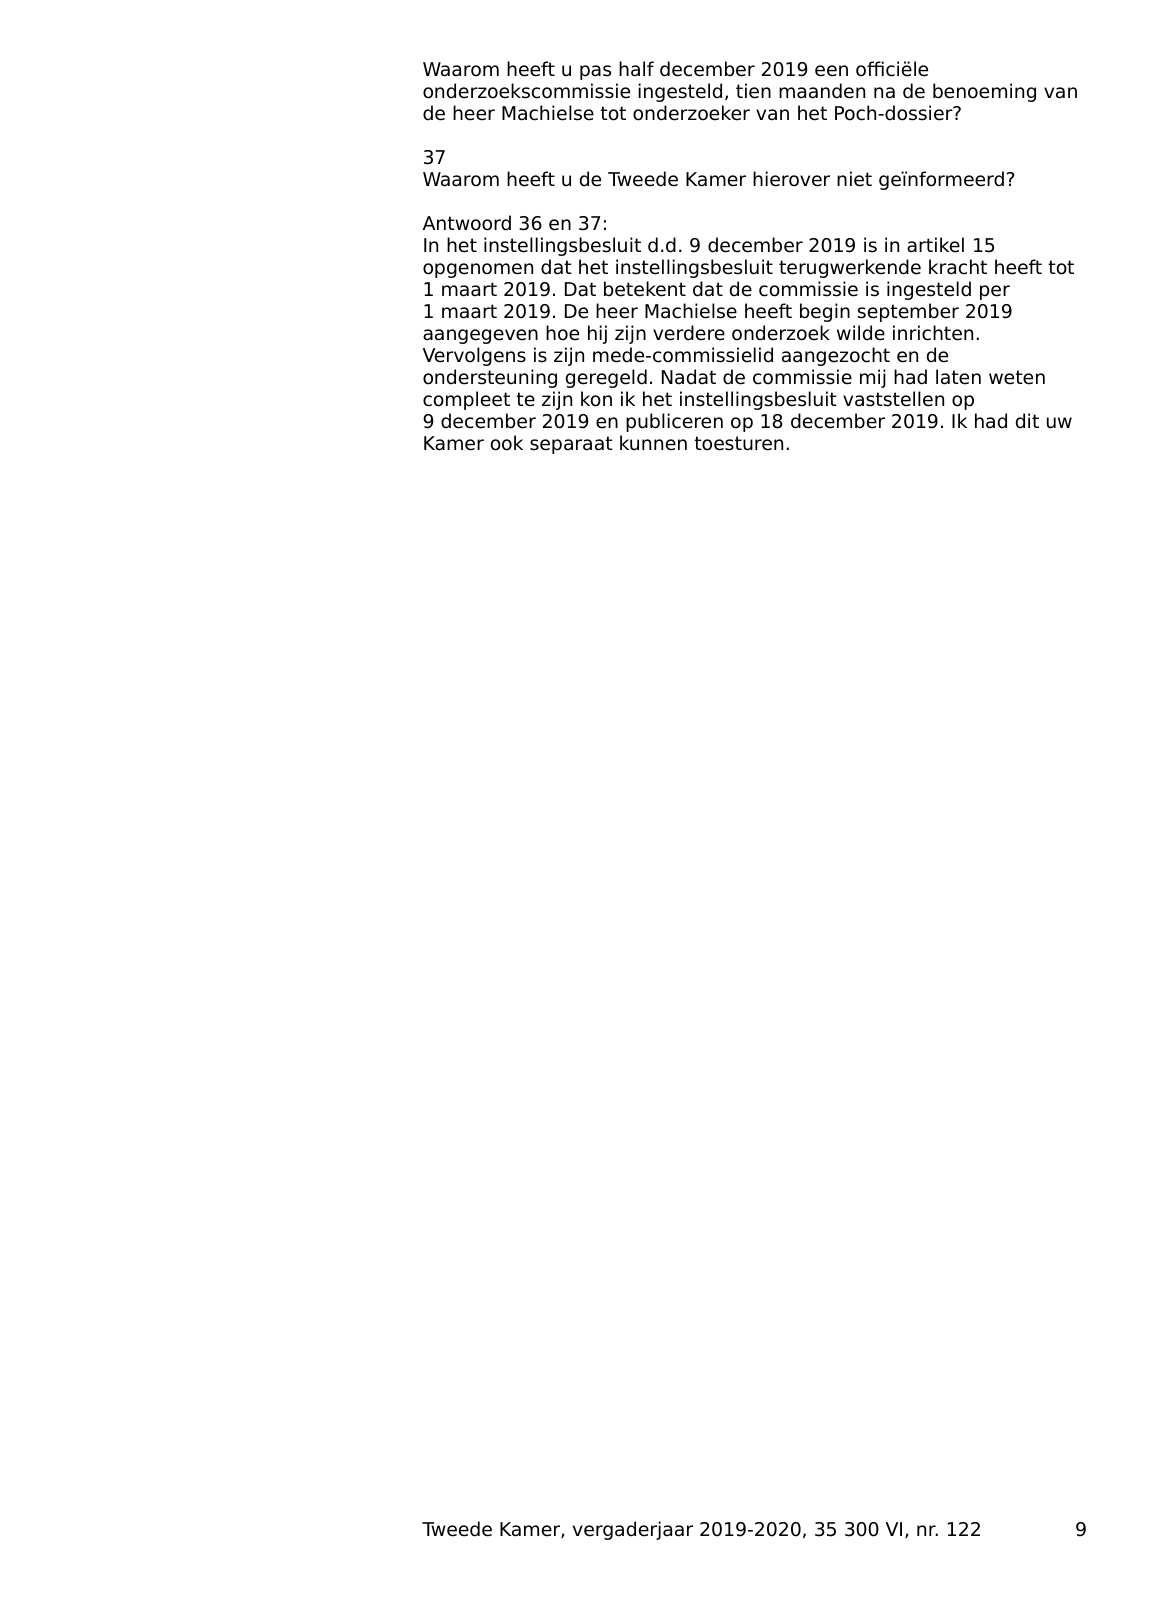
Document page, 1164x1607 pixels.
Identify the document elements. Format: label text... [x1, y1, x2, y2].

text Waarom heeft u de Tweede Kamer hierover niet geïnformeerd? [422, 169, 1087, 191]
text Antwoord 36 en 37: [422, 213, 1087, 235]
text Waarom heeft u pas half december 2019 een officiële onderzoekscommissie ingesteld, tien maanden na de benoeming van de heer Machielse tot onderzoeker van het Poch-dossier? [422, 59, 1087, 125]
text In het instellingsbesluit d.d. 9 december 2019 is in artikel 15 opgenomen dat het instellingsbesluit terugwerkende kracht heeft tot 1 maart 2019. Dat betekent dat de commissie is ingesteld per 1 maart 2019. De heer Machielse heeft begin september 2019 aangegeven hoe hij zijn verdere onderzoek wilde inrichten. Vervolgens is zijn mede-commissielid aangezocht en de ondersteuning geregeld. Nadat de commissie mij had laten weten compleet te zijn kon ik het instellingsbesluit vaststellen op 9 december 2019 en publiceren op 18 december 2019. Ik had dit uw Kamer ook separaat kunnen toesturen. [422, 235, 1087, 455]
text 37 [422, 147, 1087, 169]
